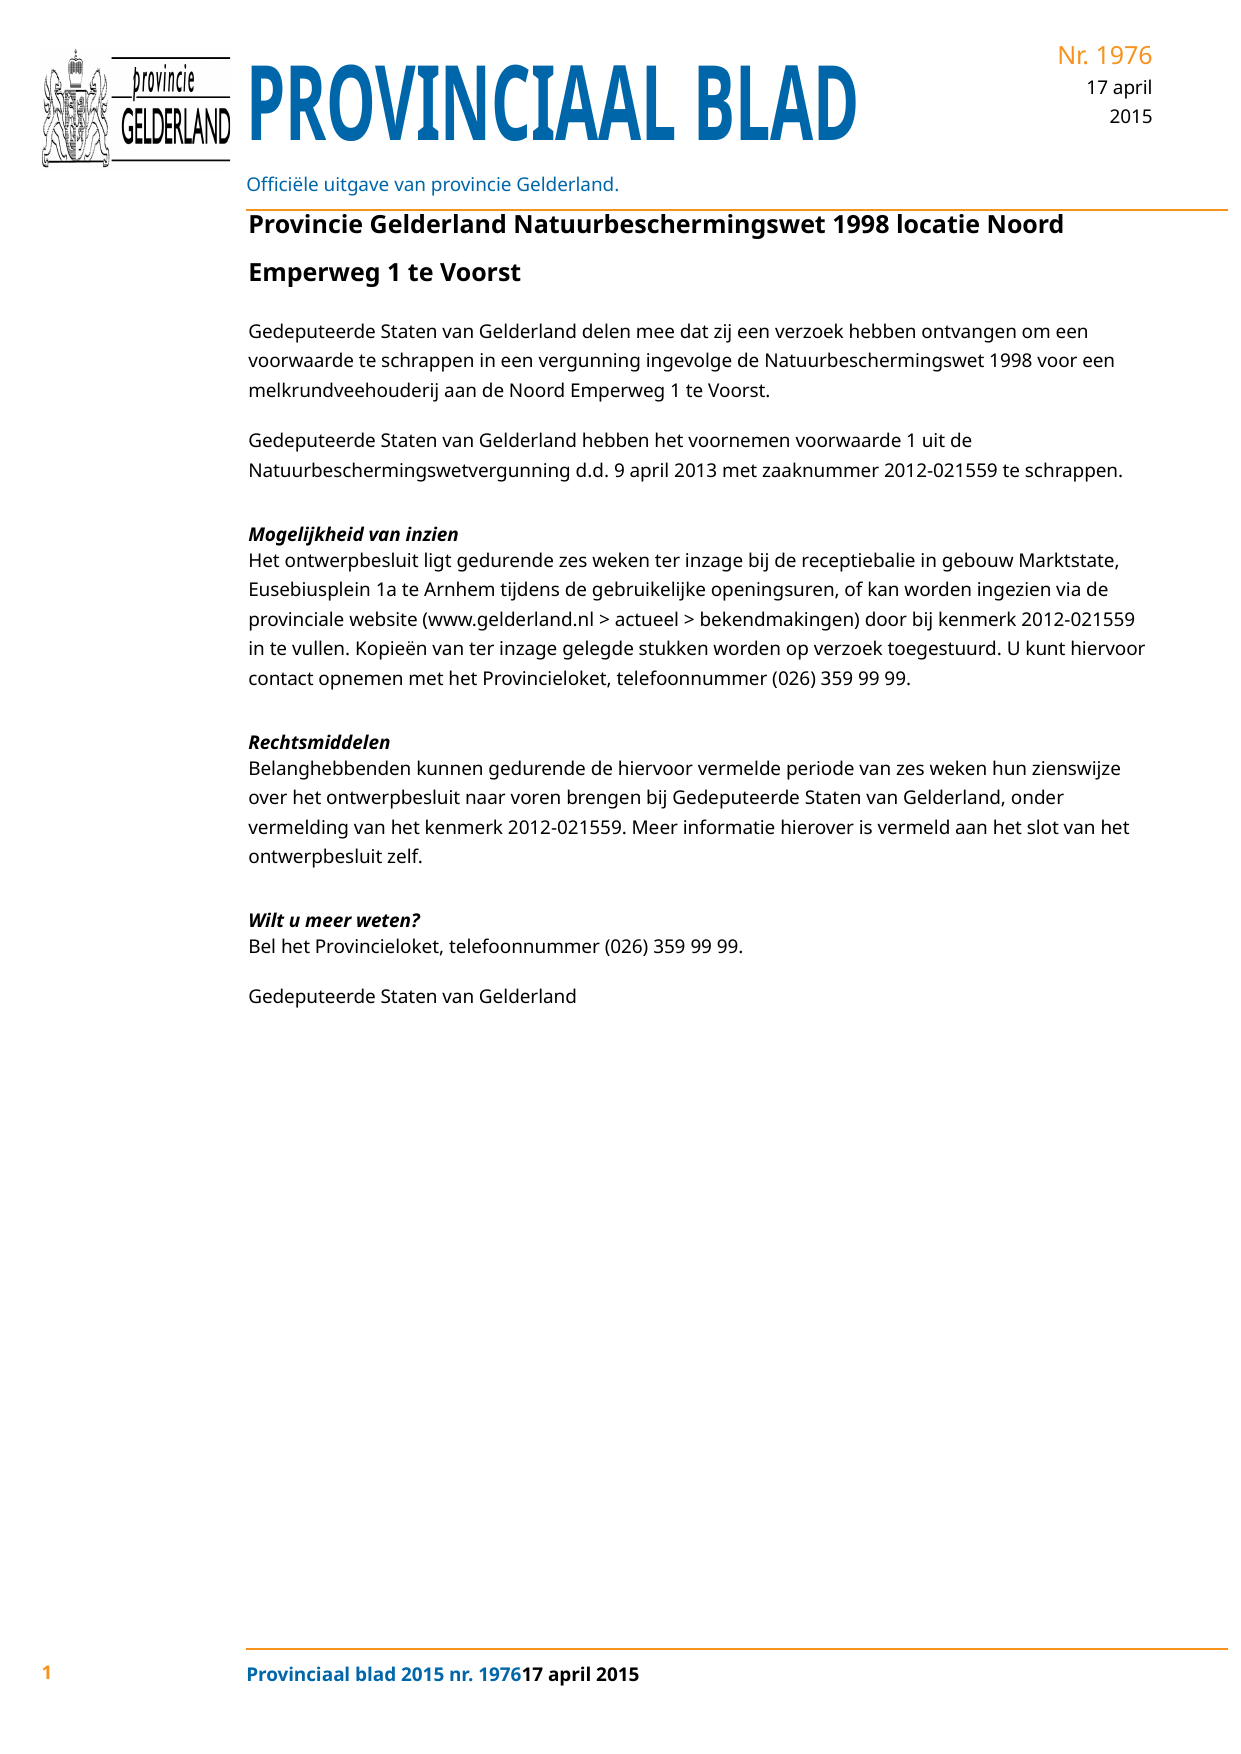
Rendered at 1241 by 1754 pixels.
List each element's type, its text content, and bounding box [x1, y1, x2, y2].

picture [41, 47, 231, 172]
text Provincie Gelderland Natuurbeschermingswet 1998 locatie Noord Emperweg 1 te Voorst [248, 211, 1152, 288]
text Belanghebbenden kunnen gedurende de hiervoor vermelde periode van zes weken hun zienswijze over het ontwerpbesluit naar voren brengen bij Gedeputeerde Staten van Gelderland, onder vermelding van het kenmerk 2012-021559. Meer informatie hierover is vermeld aan het slot van het ontwerpbesluit zelf. [248, 755, 1152, 869]
text Rechtsmiddelen [248, 729, 1152, 755]
text Gedeputeerde Staten van Gelderland [248, 984, 1152, 1009]
text Bel het Provincieloket, telefoonnummer (026) 359 99 99. [248, 933, 1152, 959]
text Gedeputeerde Staten van Gelderland delen mee dat zij een verzoek hebben ontvangen om een voorwaarde te schrappen in een vergunning ingevolge de Natuurbeschermingswet 1998 voor een melkrundveehouderij aan de Noord Emperweg 1 te Voorst. [248, 318, 1152, 403]
text Gedeputeerde Staten van Gelderland hebben het voornemen voorwaarde 1 uit de Natuurbeschermingswetvergunning d.d. 9 april 2013 met zaaknummer 2012-021559 te schrappen. [248, 427, 1152, 483]
text Het ontwerpbesluit ligt gedurende zes weken ter inzage bij de receptiebalie in gebouw Marktstate, Eusebiusplein 1a te Arnhem tijdens de gebruikelijke openingsuren, of kan worden ingezien via de provinciale website (www.gelderland.nl > actueel > bekendmakingen) door bij kenmerk 2012-021559 in te vullen. Kopieën van ter inzage gelegde stukken worden op verzoek toegestuurd. U kunt hiervoor contact opnemen met het Provincieloket, telefoonnummer (026) 359 99 99. [248, 547, 1152, 691]
text Mogelijkheid van inzien [248, 521, 1152, 547]
text Wilt u meer weten? [248, 907, 1152, 933]
